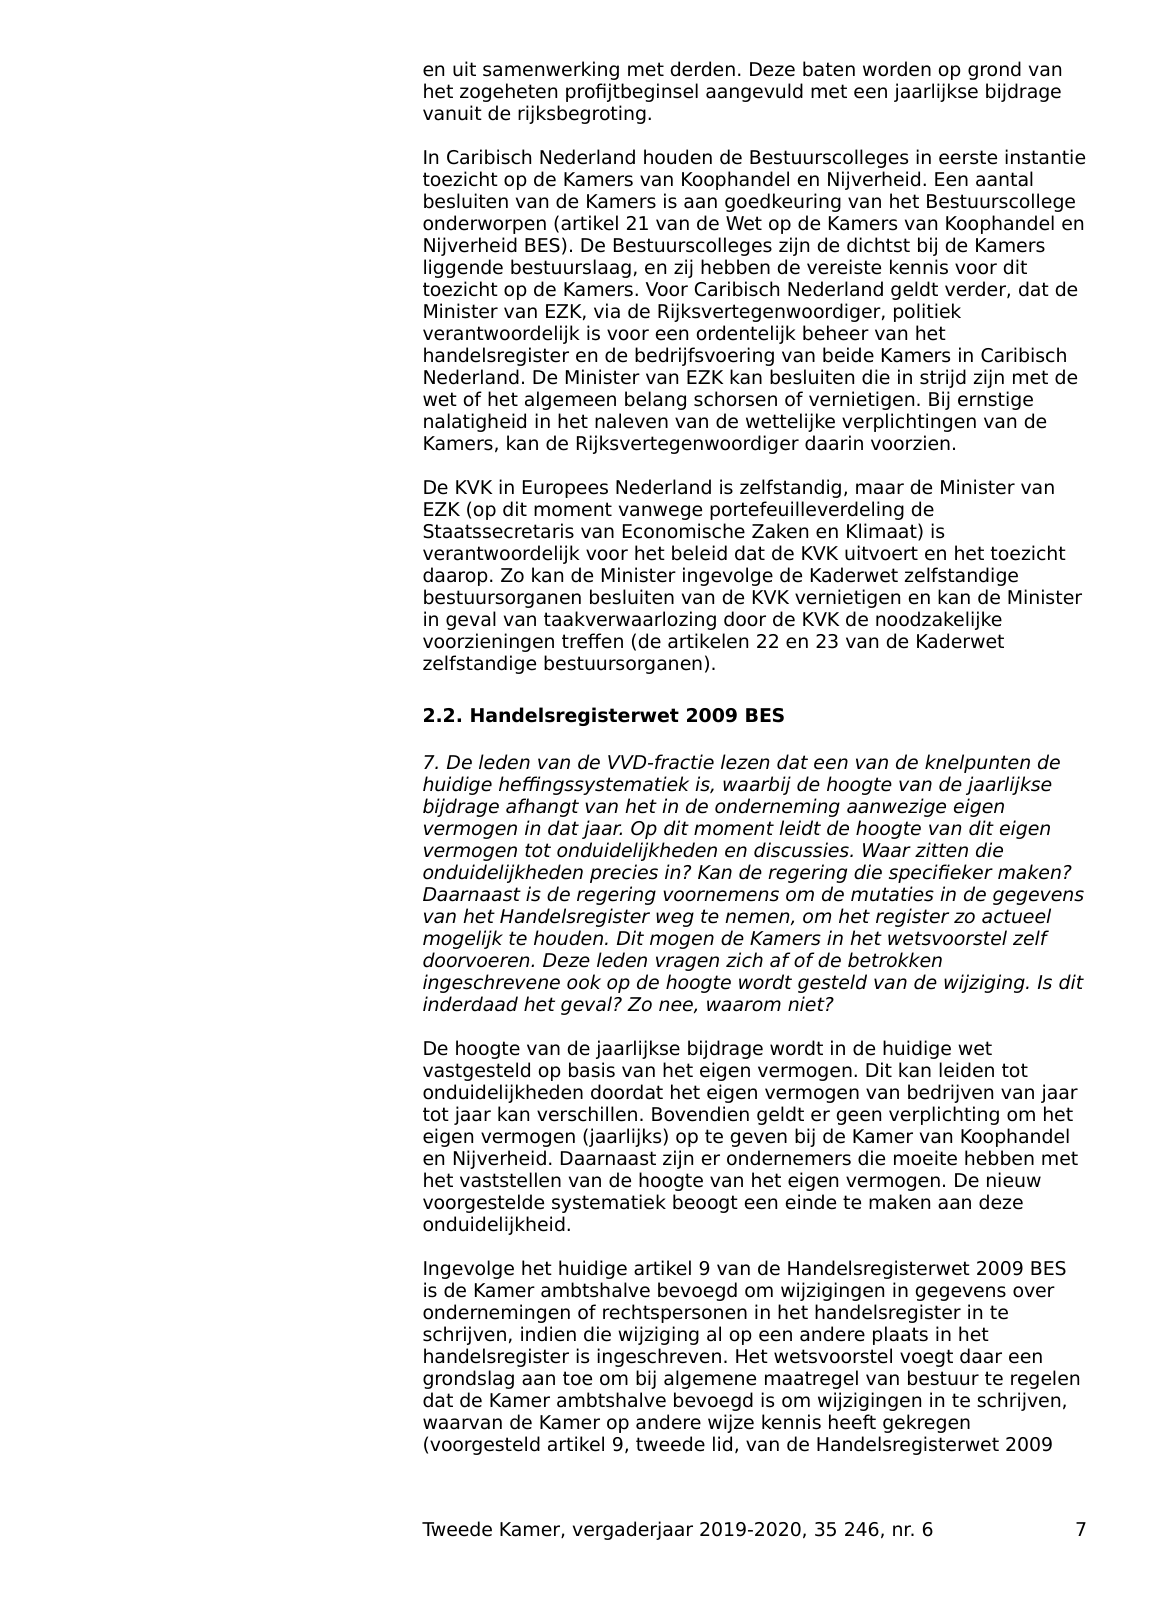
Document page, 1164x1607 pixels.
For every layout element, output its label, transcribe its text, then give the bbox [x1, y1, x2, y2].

text De KVK in Europees Nederland is zelfstandig, maar de Minister van EZK (op dit moment vanwege portefeuilleverdeling de Staatssecretaris van Economische Zaken en Klimaat) is verantwoordelijk voor het beleid dat de KVK uitvoert en het toezicht daarop. Zo kan de Minister ingevolge de Kaderwet zelfstandige bestuursorganen besluiten van de KVK vernietigen en kan de Minister in geval van taakverwaarlozing door de KVK de noodzakelijke voorzieningen treffen (de artikelen 22 en 23 van de Kaderwet zelfstandige bestuursorganen). [422, 477, 1087, 675]
subtitle 2.2. Handelsregisterwet 2009 BES [422, 705, 1087, 727]
text In Caribisch Nederland houden de Bestuurscolleges in eerste instantie toezicht op de Kamers van Koophandel en Nijverheid. Een aantal besluiten van de Kamers is aan goedkeuring van het Bestuurscollege onderworpen (artikel 21 van de Wet op de Kamers van Koophandel en Nijverheid BES). De Bestuurscolleges zijn de dichtst bij de Kamers liggende bestuurslaag, en zij hebben de vereiste kennis voor dit toezicht op de Kamers. Voor Caribisch Nederland geldt verder, dat de Minister van EZK, via de Rijksvertegenwoordiger, politiek verantwoordelijk is voor een ordentelijk beheer van het handelsregister en de bedrijfsvoering van beide Kamers in Caribisch Nederland. De Minister van EZK kan besluiten die in strijd zijn met de wet of het algemeen belang schorsen of vernietigen. Bij ernstige nalatigheid in het naleven van de wettelijke verplichtingen van de Kamers, kan de Rijksvertegenwoordiger daarin voorzien. [422, 147, 1087, 455]
text Ingevolge het huidige artikel 9 van de Handelsregisterwet 2009 BES is de Kamer ambtshalve bevoegd om wijzigingen in gegevens over ondernemingen of rechtspersonen in het handelsregister in te schrijven, indien die wijziging al op een andere plaats in het handelsregister is ingeschreven. Het wetsvoorstel voegt daar een grondslag aan toe om bij algemene maatregel van bestuur te regelen dat de Kamer ambtshalve bevoegd is om wijzigingen in te schrijven, waarvan de Kamer op andere wijze kennis heeft gekregen (voorgesteld artikel 9, tweede lid, van de Handelsregisterwet 2009 [422, 1258, 1087, 1456]
text De hoogte van de jaarlijkse bijdrage wordt in de huidige wet vastgesteld op basis van het eigen vermogen. Dit kan leiden tot onduidelijkheden doordat het eigen vermogen van bedrijven van jaar tot jaar kan verschillen. Bovendien geldt er geen verplichting om het eigen vermogen (jaarlijks) op te geven bij de Kamer van Koophandel en Nijverheid. Daarnaast zijn er ondernemers die moeite hebben met het vaststellen van de hoogte van het eigen vermogen. De nieuw voorgestelde systematiek beoogt een einde te maken aan deze onduidelijkheid. [422, 1038, 1087, 1236]
text 7. De leden van de VVD-fractie lezen dat een van de knelpunten de huidige heffingssystematiek is, waarbij de hoogte van de jaarlijkse bijdrage afhangt van het in de onderneming aanwezige eigen vermogen in dat jaar. Op dit moment leidt de hoogte van dit eigen vermogen tot onduidelijkheden en discussies. Waar zitten die onduidelijkheden precies in? Kan de regering die specifieker maken? Daarnaast is de regering voornemens om de mutaties in de gegevens van het Handelsregister weg te nemen, om het register zo actueel mogelijk te houden. Dit mogen de Kamers in het wetsvoorstel zelf doorvoeren. Deze leden vragen zich af of de betrokken ingeschrevene ook op de hoogte wordt gesteld van de wijziging. Is dit inderdaad het geval? Zo nee, waarom niet? [422, 752, 1087, 1016]
text en uit samenwerking met derden. Deze baten worden op grond van het zogeheten profijtbeginsel aangevuld met een jaarlijkse bijdrage vanuit de rijksbegroting. [422, 59, 1087, 125]
